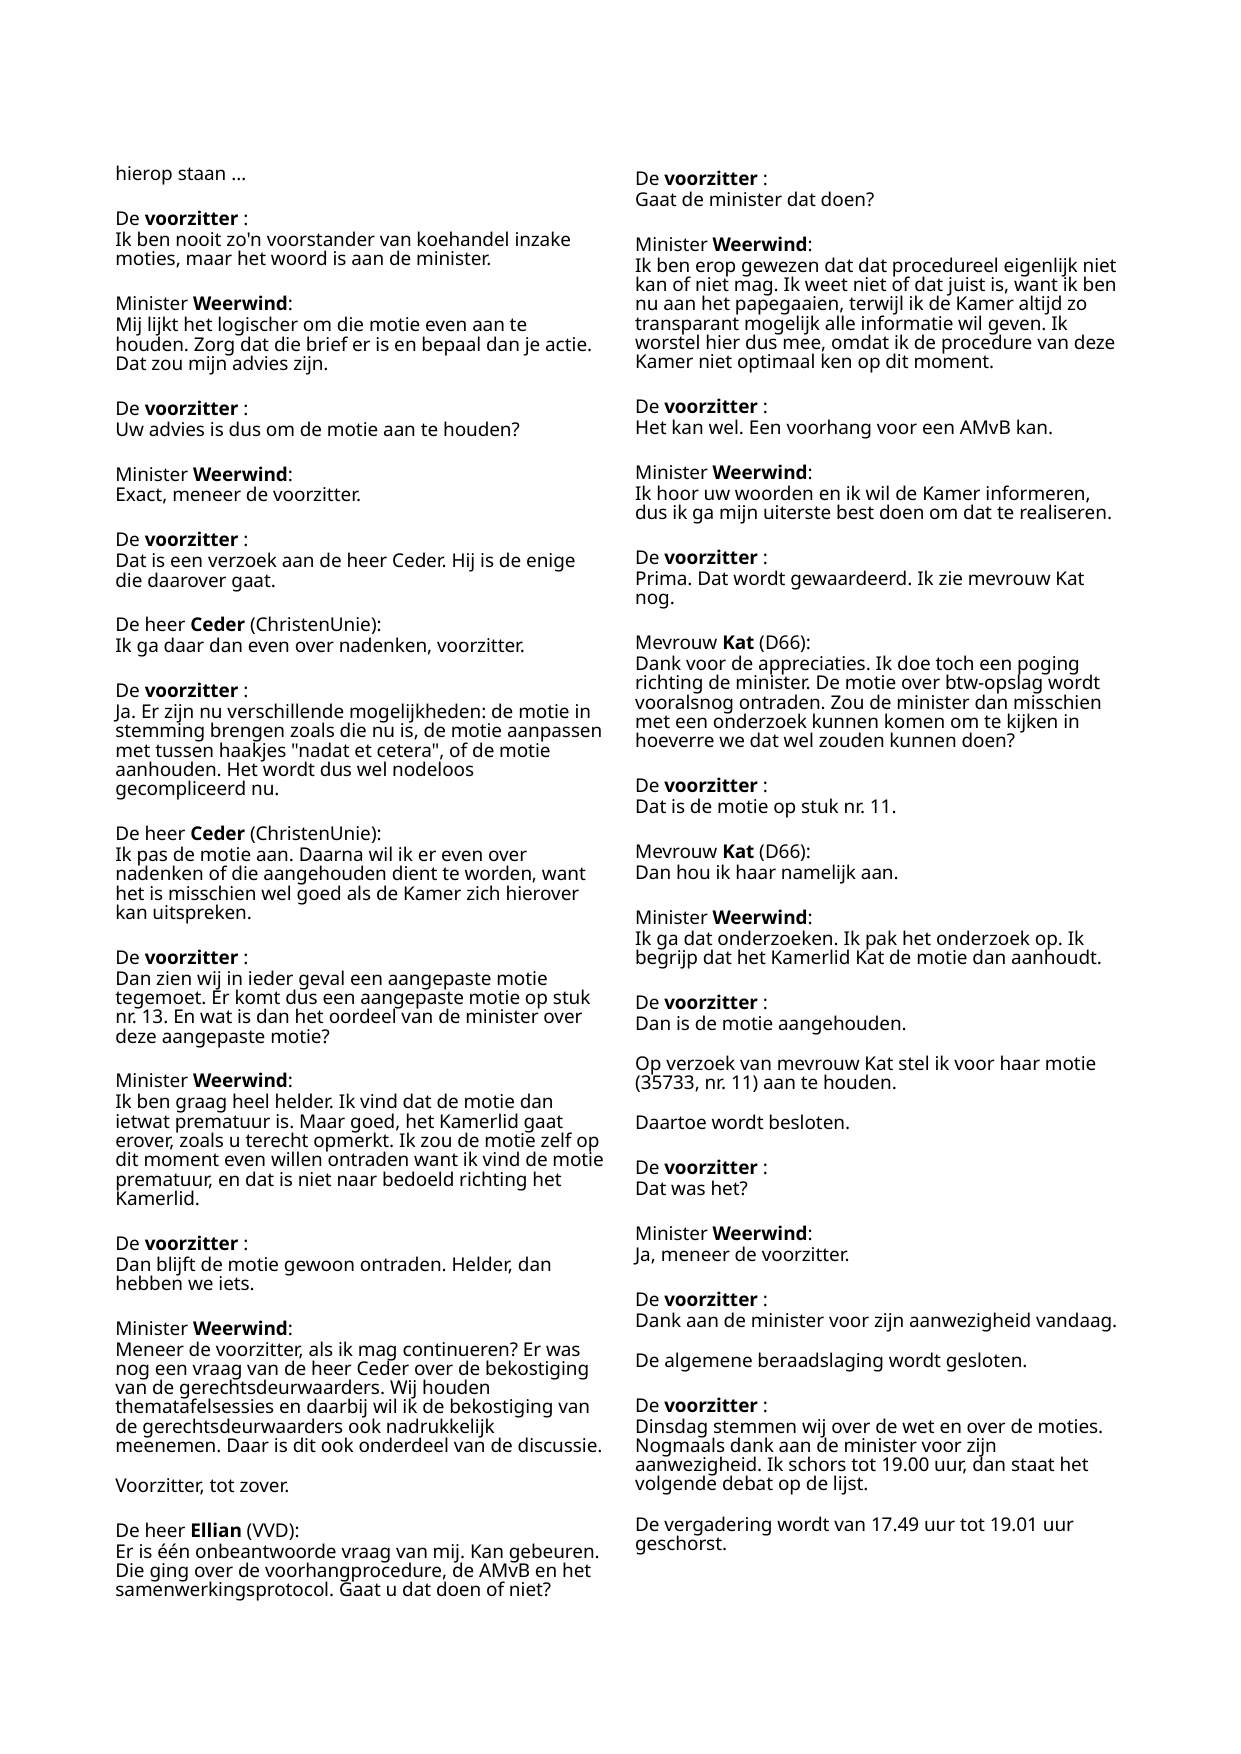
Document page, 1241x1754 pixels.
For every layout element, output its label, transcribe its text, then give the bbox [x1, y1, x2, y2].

text hierop staan … [115, 165, 605, 184]
text Uw advies is dus om de motie aan te houden? [115, 421, 605, 440]
text Mevrouw Kat (D66): [635, 838, 1125, 864]
text Voorzitter, tot zover. [115, 1477, 605, 1496]
text De voorzitter : [115, 677, 605, 703]
text Het kan wel. Een voorhang voor een AMvB kan. [635, 419, 1125, 438]
text Minister Weerwind: [635, 1220, 1125, 1246]
text De algemene beraadslaging wordt gesloten. [635, 1352, 1125, 1371]
text Dan zien wij in ieder geval een aangepaste motie tegemoet. Er komt dus een aangepaste motie op stuk nr. 13. En wat is dan het oordeel van de minister over deze aangepaste motie? [115, 970, 605, 1047]
text Ik ben erop gewezen dat dat procedureel eigenlijk niet kan of niet mag. Ik weet niet of dat juist is, want ik ben nu aan het papegaaien, terwijl ik de Kamer altijd zo transparant mogelijk alle informatie wil geven. Ik worstel hier dus mee, omdat ik de procedure van deze Kamer niet optimaal ken op dit moment. [635, 257, 1125, 372]
text Dan hou ik haar namelijk aan. [635, 864, 1125, 883]
text Dat is een verzoek aan de heer Ceder. Hij is de enige die daarover gaat. [115, 552, 605, 591]
text De voorzitter : [635, 1154, 1125, 1180]
text Minister Weerwind: [115, 1315, 605, 1341]
text De voorzitter : [635, 165, 1125, 191]
text Daartoe wordt besloten. [635, 1114, 1125, 1133]
text Ik pas de motie aan. Daarna wil ik er even over nadenken of die aangehouden dient te worden, want het is misschien wel goed als de Kamer zich hierover kan uitspreken. [115, 846, 605, 923]
text Minister Weerwind: [115, 461, 605, 486]
text Minister Weerwind: [635, 904, 1125, 930]
text Dinsdag stemmen wij over de wet en over de moties. Nogmaals dank aan de minister voor zijn aanwezigheid. Ik schors tot 19.00 uur, dan staat het volgende debat op de lijst. [635, 1418, 1125, 1495]
text De heer Ceder (ChristenUnie): [115, 612, 605, 637]
text De voorzitter : [635, 1286, 1125, 1312]
text Minister Weerwind: [115, 1068, 605, 1093]
text De voorzitter : [635, 544, 1125, 570]
text Op verzoek van mevrouw Kat stel ik voor haar motie (35733, nr. 11) aan te houden. [635, 1055, 1125, 1093]
text Dat was het? [635, 1180, 1125, 1199]
text De voorzitter : [635, 393, 1125, 419]
text Ja, meneer de voorzitter. [635, 1246, 1125, 1265]
text Prima. Dat wordt gewaardeerd. Ik zie mevrouw Kat nog. [635, 570, 1125, 608]
text Dan blijft de motie gewoon ontraden. Helder, dan hebben we iets. [115, 1256, 605, 1294]
text Ik hoor uw woorden en ik wil de Kamer informeren, dus ik ga mijn uiterste best doen om dat te realiseren. [635, 485, 1125, 523]
text De voorzitter : [115, 527, 605, 552]
text De voorzitter : [635, 772, 1125, 798]
text Ik ga dat onderzoeken. Ik pak het onderzoek op. Ik begrijp dat het Kamerlid Kat de motie dan aanhoudt. [635, 930, 1125, 968]
text De vergadering wordt van 17.49 uur tot 19.01 uur geschorst. [635, 1516, 1125, 1554]
text De voorzitter : [115, 205, 605, 231]
text De voorzitter : [115, 944, 605, 970]
text Mij lijkt het logischer om die motie even aan te houden. Zorg dat die brief er is en bepaal dan je actie. Dat zou mijn advies zijn. [115, 316, 605, 374]
text Minister Weerwind: [635, 459, 1125, 485]
text Ik ben graag heel helder. Ik vind dat de motie dan ietwat prematuur is. Maar goed, het Kamerlid gaat erover, zoals u terecht opmerkt. Ik zou de motie zelf op dit moment even willen ontraden want ik vind de motie prematuur, en dat is niet naar bedoeld richting het Kamerlid. [115, 1093, 605, 1209]
text Dank voor de appreciaties. Ik doe toch een poging richting de minister. De motie over btw-opslag wordt vooralsnog ontraden. Zou de minister dan misschien met een onderzoek kunnen komen om te kijken in hoeverre we dat wel zouden kunnen doen? [635, 655, 1125, 751]
text De voorzitter : [635, 989, 1125, 1015]
text Mevrouw Kat (D66): [635, 629, 1125, 655]
text De heer Ellian (VVD): [115, 1517, 605, 1543]
text Er is één onbeantwoorde vraag van mij. Kan gebeuren. Die ging over de voorhangprocedure, de AMvB en het samenwerkingsprotocol. Gaat u dat doen of niet? [115, 1543, 605, 1601]
text Gaat de minister dat doen? [635, 191, 1125, 210]
text Ik ben nooit zo'n voorstander van koehandel inzake moties, maar het woord is aan de minister. [115, 231, 605, 270]
text Dan is de motie aangehouden. [635, 1015, 1125, 1034]
text Ja. Er zijn nu verschillende mogelijkheden: de motie in stemming brengen zoals die nu is, de motie aanpassen met tussen haakjes "nadat et cetera", of de motie aanhouden. Het wordt dus wel nodeloos gecompliceerd nu. [115, 703, 605, 799]
text Meneer de voorzitter, als ik mag continueren? Er was nog een vraag van de heer Ceder over de bekostiging van de gerechtsdeurwaarders. Wij houden thematafelsessies en daarbij wil ik de bekostiging van de gerechtsdeurwaarders ook nadrukkelijk meenemen. Daar is dit ook onderdeel van de discussie. [115, 1341, 605, 1456]
text Minister Weerwind: [115, 291, 605, 316]
text De voorzitter : [635, 1392, 1125, 1418]
text Dat is de motie op stuk nr. 11. [635, 798, 1125, 817]
text Ik ga daar dan even over nadenken, voorzitter. [115, 637, 605, 657]
text Exact, meneer de voorzitter. [115, 486, 605, 506]
text Minister Weerwind: [635, 231, 1125, 257]
text De voorzitter : [115, 1230, 605, 1256]
text Dank aan de minister voor zijn aanwezigheid vandaag. [635, 1312, 1125, 1331]
text De voorzitter : [115, 395, 605, 421]
text De heer Ceder (ChristenUnie): [115, 820, 605, 846]
